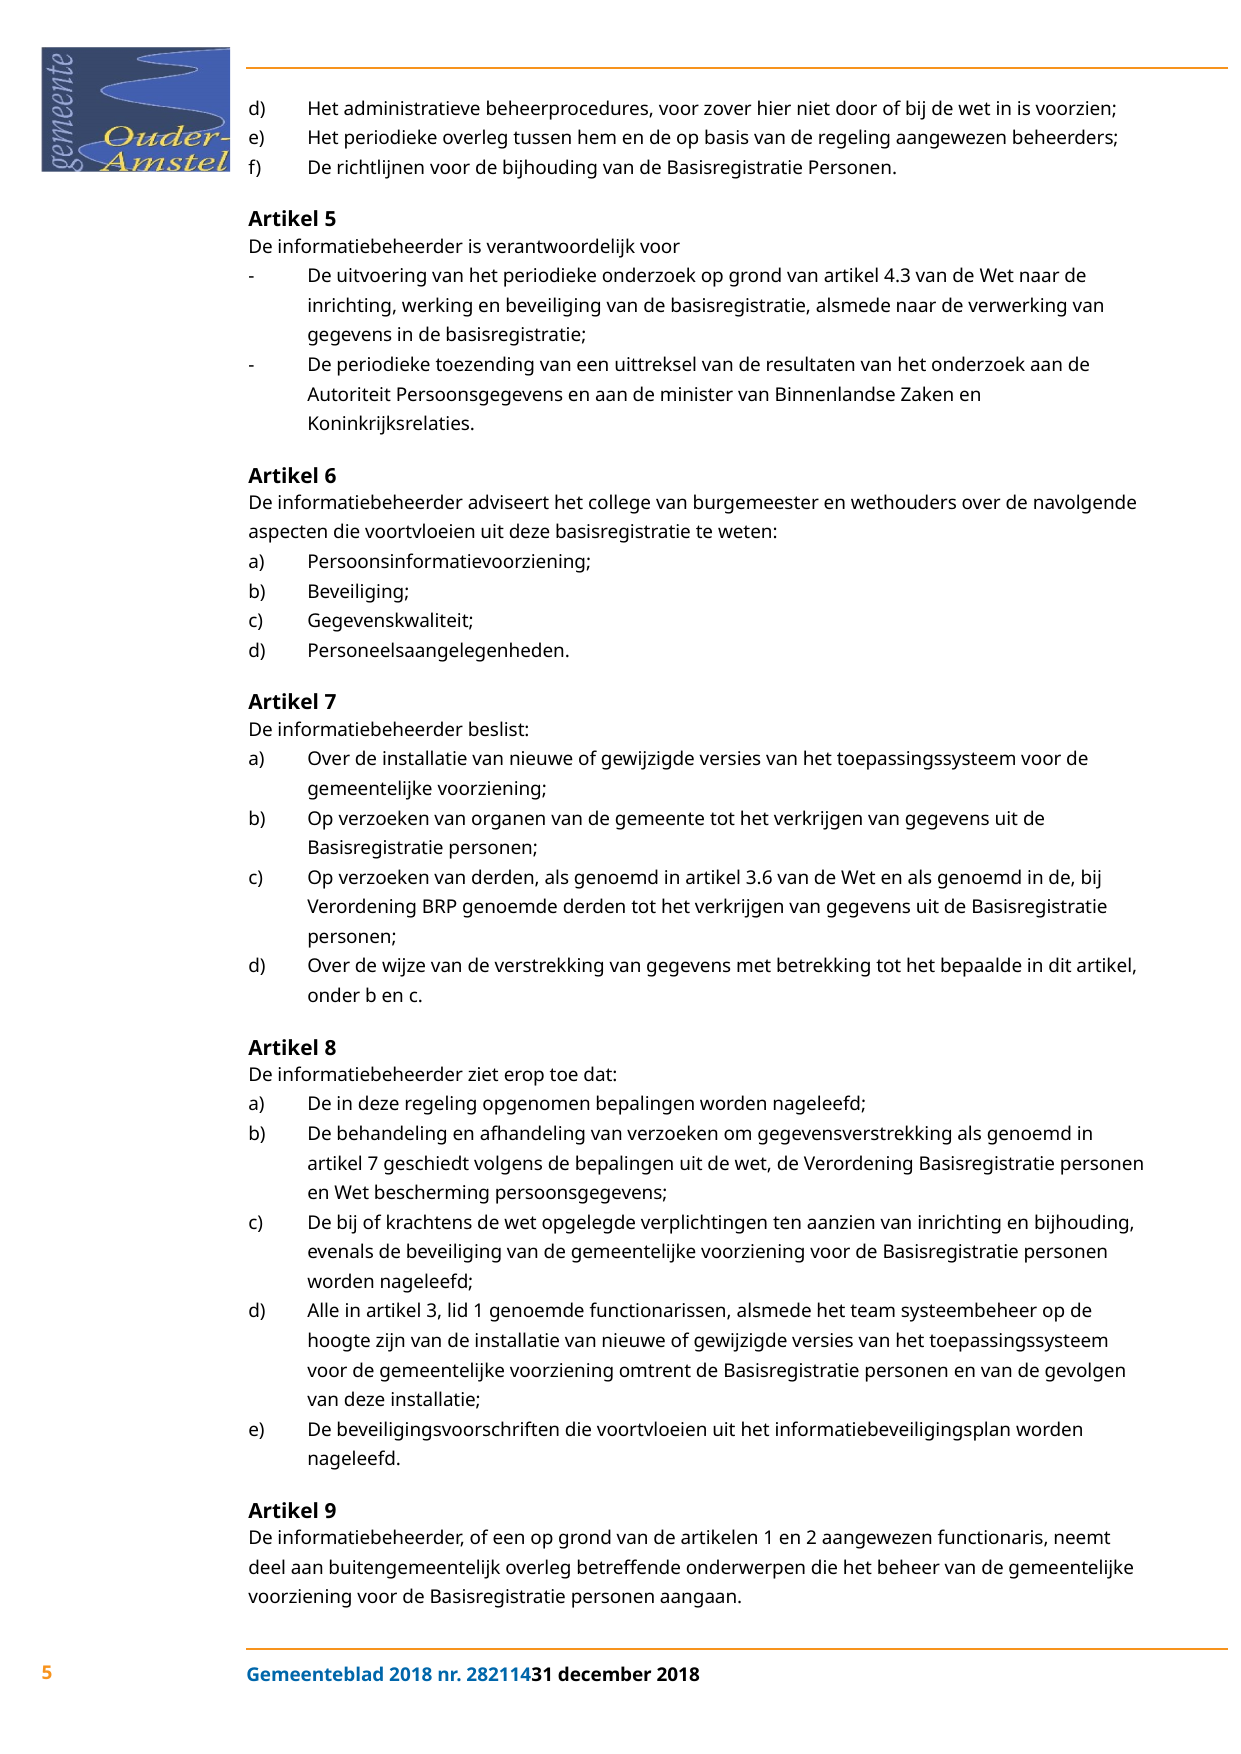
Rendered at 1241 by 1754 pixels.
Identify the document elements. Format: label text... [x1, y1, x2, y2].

list Alle in artikel 3, lid 1 genoemde functionarissen, alsmede het team systeembeheer op de hoogte zijn van de installatie van nieuwe of gewijzigde versies van het toepassingssysteem voor de gemeentelijke voorziening omtrent de Basisregistratie personen en van de gevolgen van deze installatie; [248, 1298, 1152, 1412]
list Personeelsaangelegenheden. [248, 637, 1152, 663]
text Artikel 7 [248, 687, 1152, 716]
text De informatiebeheerder adviseert het college van burgemeester en wethouders over de navolgende aspecten die voortvloeien uit deze basisregistratie te weten: [248, 489, 1152, 544]
list Persoonsinformatievoorziening; [248, 548, 1152, 574]
list Het periodieke overleg tussen hem en de op basis van de regeling aangewezen beheerders; [248, 124, 1152, 150]
list Het administratieve beheerprocedures, voor zover hier niet door of bij de wet in is voorzien; [248, 95, 1152, 121]
list De richtlijnen voor de bijhouding van de Basisregistratie Personen. [248, 154, 1152, 180]
list Gegevenskwaliteit; [248, 607, 1152, 633]
text Artikel 8 [248, 1033, 1152, 1061]
list Op verzoeken van organen van de gemeente tot het verkrijgen van gegevens uit de Basisregistratie personen; [248, 805, 1152, 860]
text De informatiebeheerder, of een op grond van de artikelen 1 en 2 aangewezen functionaris, neemt deel aan buitengemeentelijk overleg betreffende onderwerpen die het beheer van de gemeentelijke voorziening voor de Basisregistratie personen aangaan. [248, 1524, 1152, 1609]
text Artikel 9 [248, 1496, 1152, 1524]
list Over de installatie van nieuwe of gewijzigde versies van het toepassingssysteem voor de gemeentelijke voorziening; [248, 746, 1152, 801]
text Artikel 5 [248, 204, 1152, 233]
picture [41, 47, 231, 172]
list De bij of krachtens de wet opgelegde verplichtingen ten aanzien van inrichting en bijhouding, evenals de beveiliging van de gemeentelijke voorziening voor de Basisregistratie personen worden nageleefd; [248, 1209, 1152, 1294]
list Over de wijze van de verstrekking van gegevens met betrekking tot het bepaalde in dit artikel, onder b en c. [248, 953, 1152, 1008]
list De in deze regeling opgenomen bepalingen worden nageleefd; [248, 1091, 1152, 1116]
text De informatiebeheerder is verantwoordelijk voor [248, 233, 1152, 258]
list Beveiliging; [248, 578, 1152, 604]
list De behandeling en afhandeling van verzoeken om gegevensverstrekking als genoemd in artikel 7 geschiedt volgens de bepalingen uit de wet, de Verordening Basisregistratie personen en Wet bescherming persoonsgegevens; [248, 1120, 1152, 1205]
text De informatiebeheerder ziet erop toe dat: [248, 1061, 1152, 1087]
list De uitvoering van het periodieke onderzoek op grond van artikel 4.3 van de Wet naar de inrichting, werking en beveiliging van de basisregistratie, alsmede naar de verwerking van gegevens in de basisregistratie; [248, 262, 1152, 347]
text Artikel 6 [248, 461, 1152, 489]
list De beveiligingsvoorschriften die voortvloeien uit het informatiebeveiligingsplan worden nageleefd. [248, 1416, 1152, 1471]
list De periodieke toezending van een uittreksel van de resultaten van het onderzoek aan de Autoriteit Persoonsgegevens en aan de minister van Binnenlandse Zaken en Koninkrijksrelaties. [248, 351, 1152, 436]
list Op verzoeken van derden, als genoemd in artikel 3.6 van de Wet en als genoemd in de, bij Verordening BRP genoemde derden tot het verkrijgen van gegevens uit de Basisregistratie personen; [248, 864, 1152, 949]
text De informatiebeheerder beslist: [248, 716, 1152, 742]
